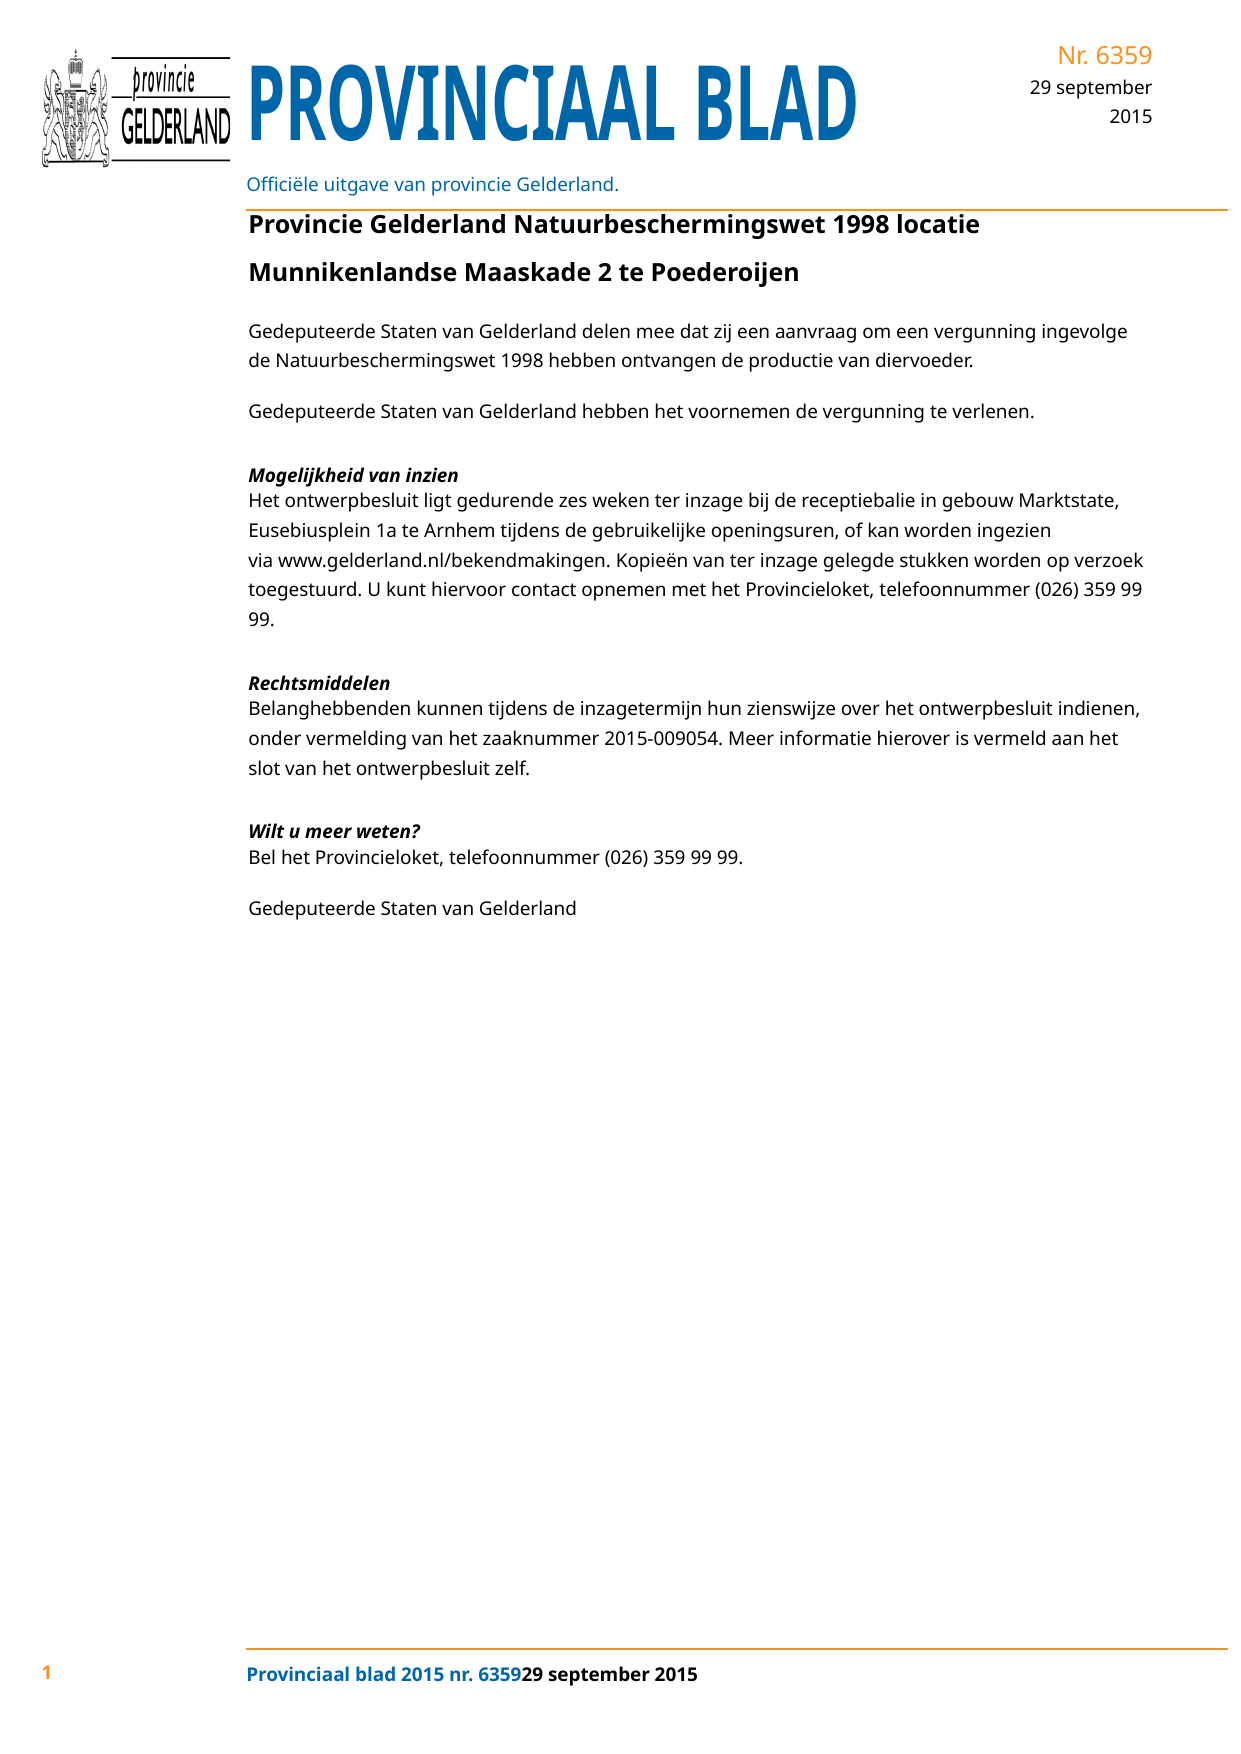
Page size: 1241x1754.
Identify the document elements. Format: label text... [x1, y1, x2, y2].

text Gedeputeerde Staten van Gelderland delen mee dat zij een aanvraag om een vergunning ingevolge de Natuurbeschermingswet 1998 hebben ontvangen de productie van diervoeder. [248, 318, 1152, 373]
text Gedeputeerde Staten van Gelderland hebben het voornemen de vergunning te verlenen. [248, 398, 1152, 424]
picture [41, 47, 231, 172]
text Gedeputeerde Staten van Gelderland [248, 895, 1152, 921]
text Het ontwerpbesluit ligt gedurende zes weken ter inzage bij de receptiebalie in gebouw Marktstate, Eusebiusplein 1a te Arnhem tijdens de gebruikelijke openingsuren, of kan worden ingezien via www.gelderland.nl/bekendmakingen. Kopieën van ter inzage gelegde stukken worden op verzoek toegestuurd. U kunt hiervoor contact opnemen met het Provincieloket, telefoonnummer (026) 359 99 99. [248, 488, 1152, 632]
text Rechtsmiddelen [248, 670, 1152, 696]
text Mogelijkheid van inzien [248, 462, 1152, 488]
text Belanghebbenden kunnen tijdens de inzagetermijn hun zienswijze over het ontwerpbesluit indienen, onder vermelding van het zaaknummer 2015-009054. Meer informatie hierover is vermeld aan het slot van het ontwerpbesluit zelf. [248, 696, 1152, 781]
text Provincie Gelderland Natuurbeschermingswet 1998 locatie Munnikenlandse Maaskade 2 te Poederoijen [248, 211, 1152, 288]
text Wilt u meer weten? [248, 819, 1152, 844]
text Bel het Provincieloket, telefoonnummer (026) 359 99 99. [248, 844, 1152, 870]
